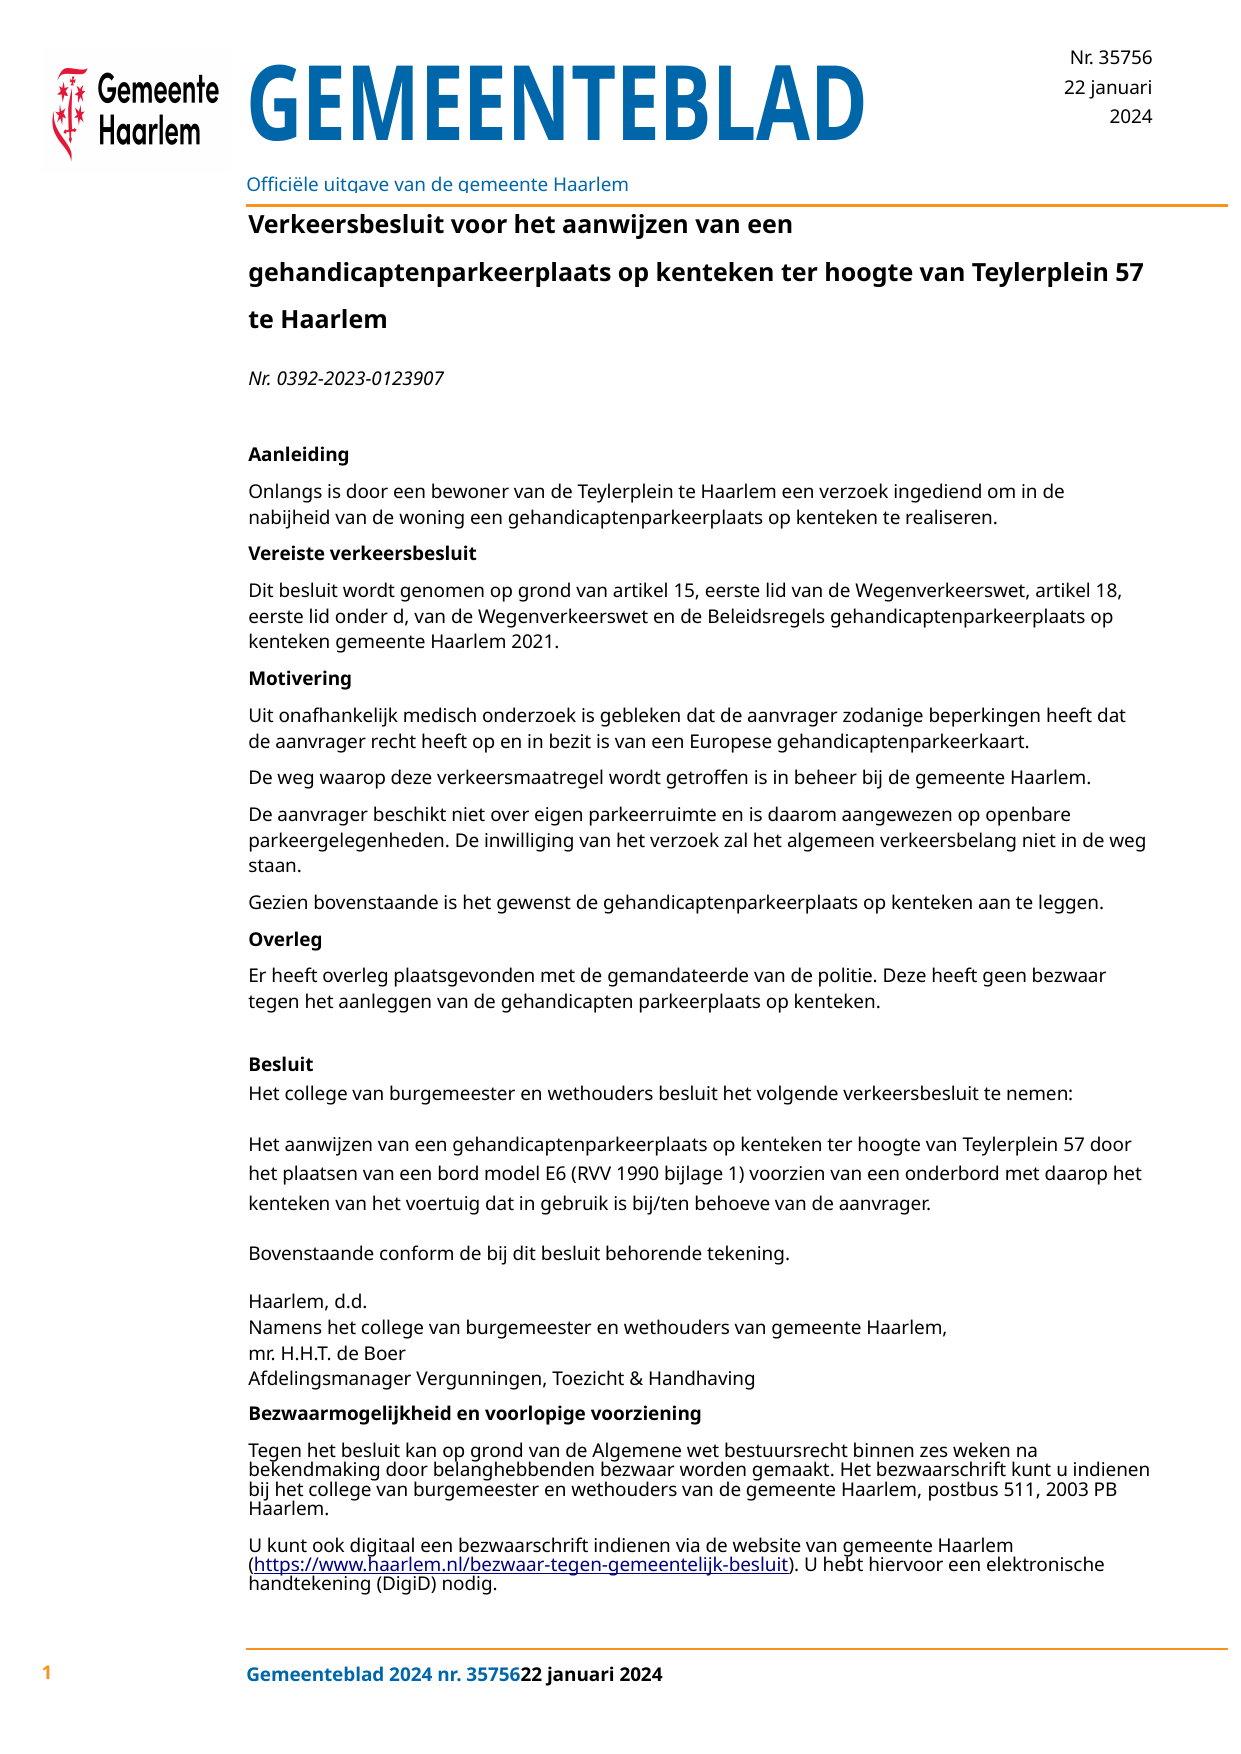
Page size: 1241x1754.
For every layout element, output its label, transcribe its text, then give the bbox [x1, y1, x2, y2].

text Besluit [248, 1051, 1152, 1077]
text Gezien bovenstaande is het gewenst de gehandicaptenparkeerplaats op kenteken aan te leggen. [248, 889, 1152, 915]
text Aanleiding [248, 442, 1152, 467]
text Onlangs is door een bewoner van de Teylerplein te Haarlem een verzoek ingediend om in de nabijheid van de woning een gehandicaptenparkeerplaats op kenteken te realiseren. [248, 478, 1152, 530]
text Haarlem, d.d. [248, 1288, 1152, 1314]
text Vereiste verkeersbesluit [248, 541, 1152, 566]
text Motivering [248, 665, 1152, 691]
text Nr. 0392-2023-0123907 [248, 366, 1152, 391]
text mr. H.H.T. de Boer [248, 1340, 1152, 1366]
text Verkeersbesluit voor het aanwijzen van een gehandicaptenparkeerplaats op kenteken ter hoogte van Teylerplein 57 te Haarlem [248, 207, 1152, 336]
text Bovenstaande conform de bij dit besluit behorende tekening. [248, 1241, 1152, 1266]
text Namens het college van burgemeester en wethouders van gemeente Haarlem, [248, 1314, 1152, 1340]
text Dit besluit wordt genomen op grond van artikel 15, eerste lid van de Wegenverkeerswet, artikel 18, eerste lid onder d, van de Wegenverkeerswet en de Beleidsregels gehandicaptenparkeerplaats op kenteken gemeente Haarlem 2021. [248, 577, 1152, 654]
text Uit onafhankelijk medisch onderzoek is gebleken dat de aanvrager zodanige beperkingen heeft dat de aanvrager recht heeft op en in bezit is van een Europese gehandicaptenparkeerkaart. [248, 702, 1152, 753]
picture [41, 47, 231, 172]
text U kunt ook digitaal een bezwaarschrift indienen via de website van gemeente Haarlem (https://www.haarlem.nl/bezwaar-tegen-gemeentelijk-besluit). U hebt hiervoor een elektronische handtekening (DigiD) nodig. [248, 1537, 1152, 1594]
text Bezwaarmogelijkheid en voorlopige voorziening [248, 1405, 1152, 1424]
text Het aanwijzen van een gehandicaptenparkeerplaats op kenteken ter hoogte van Teylerplein 57 door het plaatsen van een bord model E6 (RVV 1990 bijlage 1) voorzien van een onderbord met daarop het kenteken van het voertuig dat in gebruik is bij/ten behoeve van de aanvrager. [248, 1131, 1152, 1216]
text Tegen het besluit kan op grond van de Algemene wet bestuursrecht binnen zes weken na bekendmaking door belanghebbenden bezwaar worden gemaakt. Het bezwaarschrift kunt u indienen bij het college van burgemeester en wethouders van de gemeente Haarlem, postbus 511, 2003 PB Haarlem. [248, 1442, 1152, 1519]
text De aanvrager beschikt niet over eigen parkeerruimte en is daarom aangewezen op openbare parkeergelegenheden. De inwilliging van het verzoek zal het algemeen verkeersbelang niet in de weg staan. [248, 801, 1152, 878]
text Er heeft overleg plaatsgevonden met de gemandateerde van de politie. Deze heeft geen bezwaar tegen het aanleggen van de gehandicapten parkeerplaats op kenteken. [248, 963, 1152, 1014]
text De weg waarop deze verkeersmaatregel wordt getroffen is in beheer bij de gemeente Haarlem. [248, 764, 1152, 790]
text Afdelingsmanager Vergunningen, Toezicht & Handhaving [248, 1366, 1152, 1391]
text Overleg [248, 926, 1152, 952]
text Het college van burgemeester en wethouders besluit het volgende verkeersbesluit te nemen: [248, 1081, 1152, 1106]
